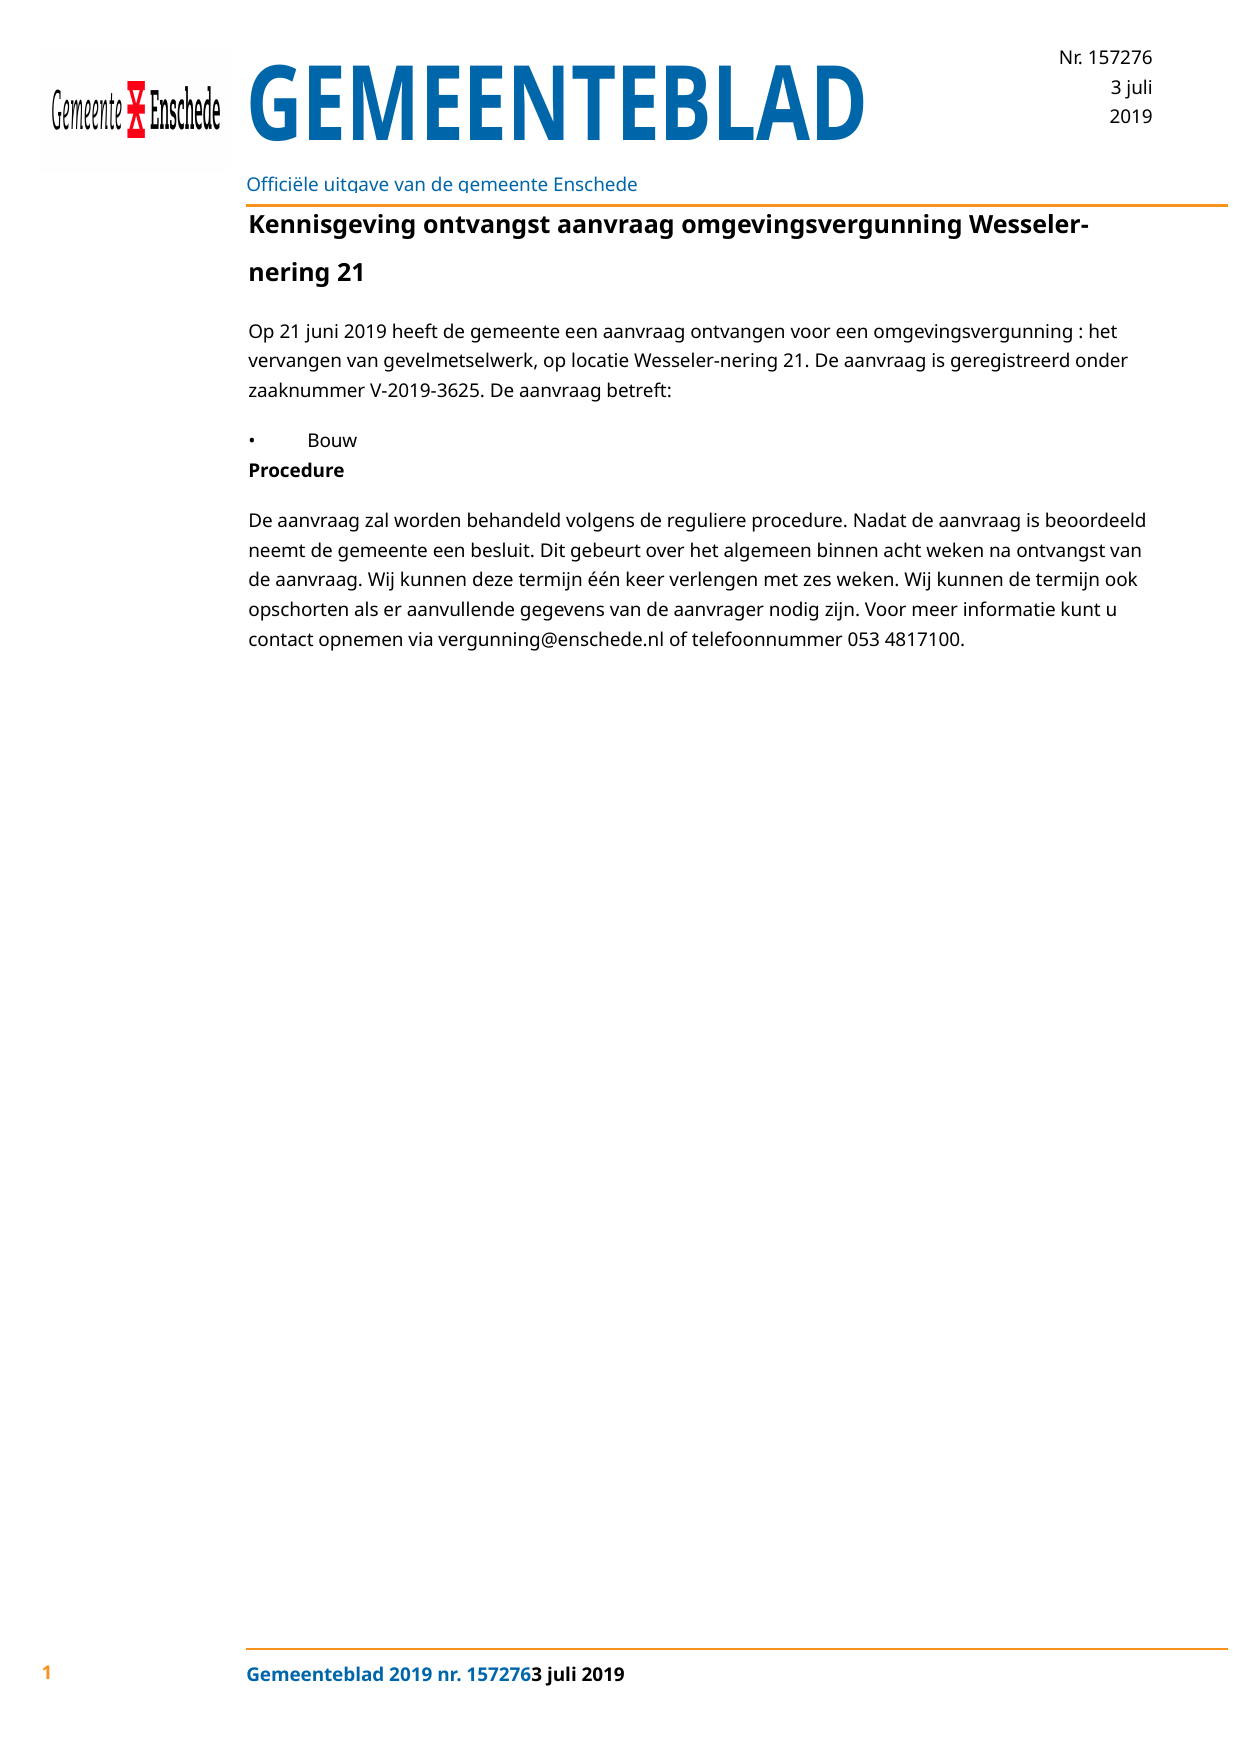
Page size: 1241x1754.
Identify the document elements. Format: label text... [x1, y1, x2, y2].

text Op 21 juni 2019 heeft de gemeente een aanvraag ontvangen voor een omgevingsvergunning : het vervangen van gevelmetselwerk, op locatie Wesseler-nering 21. De aanvraag is geregistreerd onder zaaknummer V-2019-3625. De aanvraag betreft: [248, 318, 1152, 403]
picture [41, 47, 231, 172]
list Bouw [248, 427, 1152, 453]
text Procedure [248, 457, 1152, 483]
text De aanvraag zal worden behandeld volgens de reguliere procedure. Nadat de aanvraag is beoordeeld neemt de gemeente een besluit. Dit gebeurt over het algemeen binnen acht weken na ontvangst van de aanvraag. Wij kunnen deze termijn één keer verlengen met zes weken. Wij kunnen de termijn ook opschorten als er aanvullende gegevens van de aanvrager nodig zijn. Voor meer informatie kunt u contact opnemen via vergunning@enschede.nl of telefoonnummer 053 4817100. [248, 507, 1152, 652]
text Kennisgeving ontvangst aanvraag omgevingsvergunning Wesseler-nering 21 [248, 207, 1152, 288]
